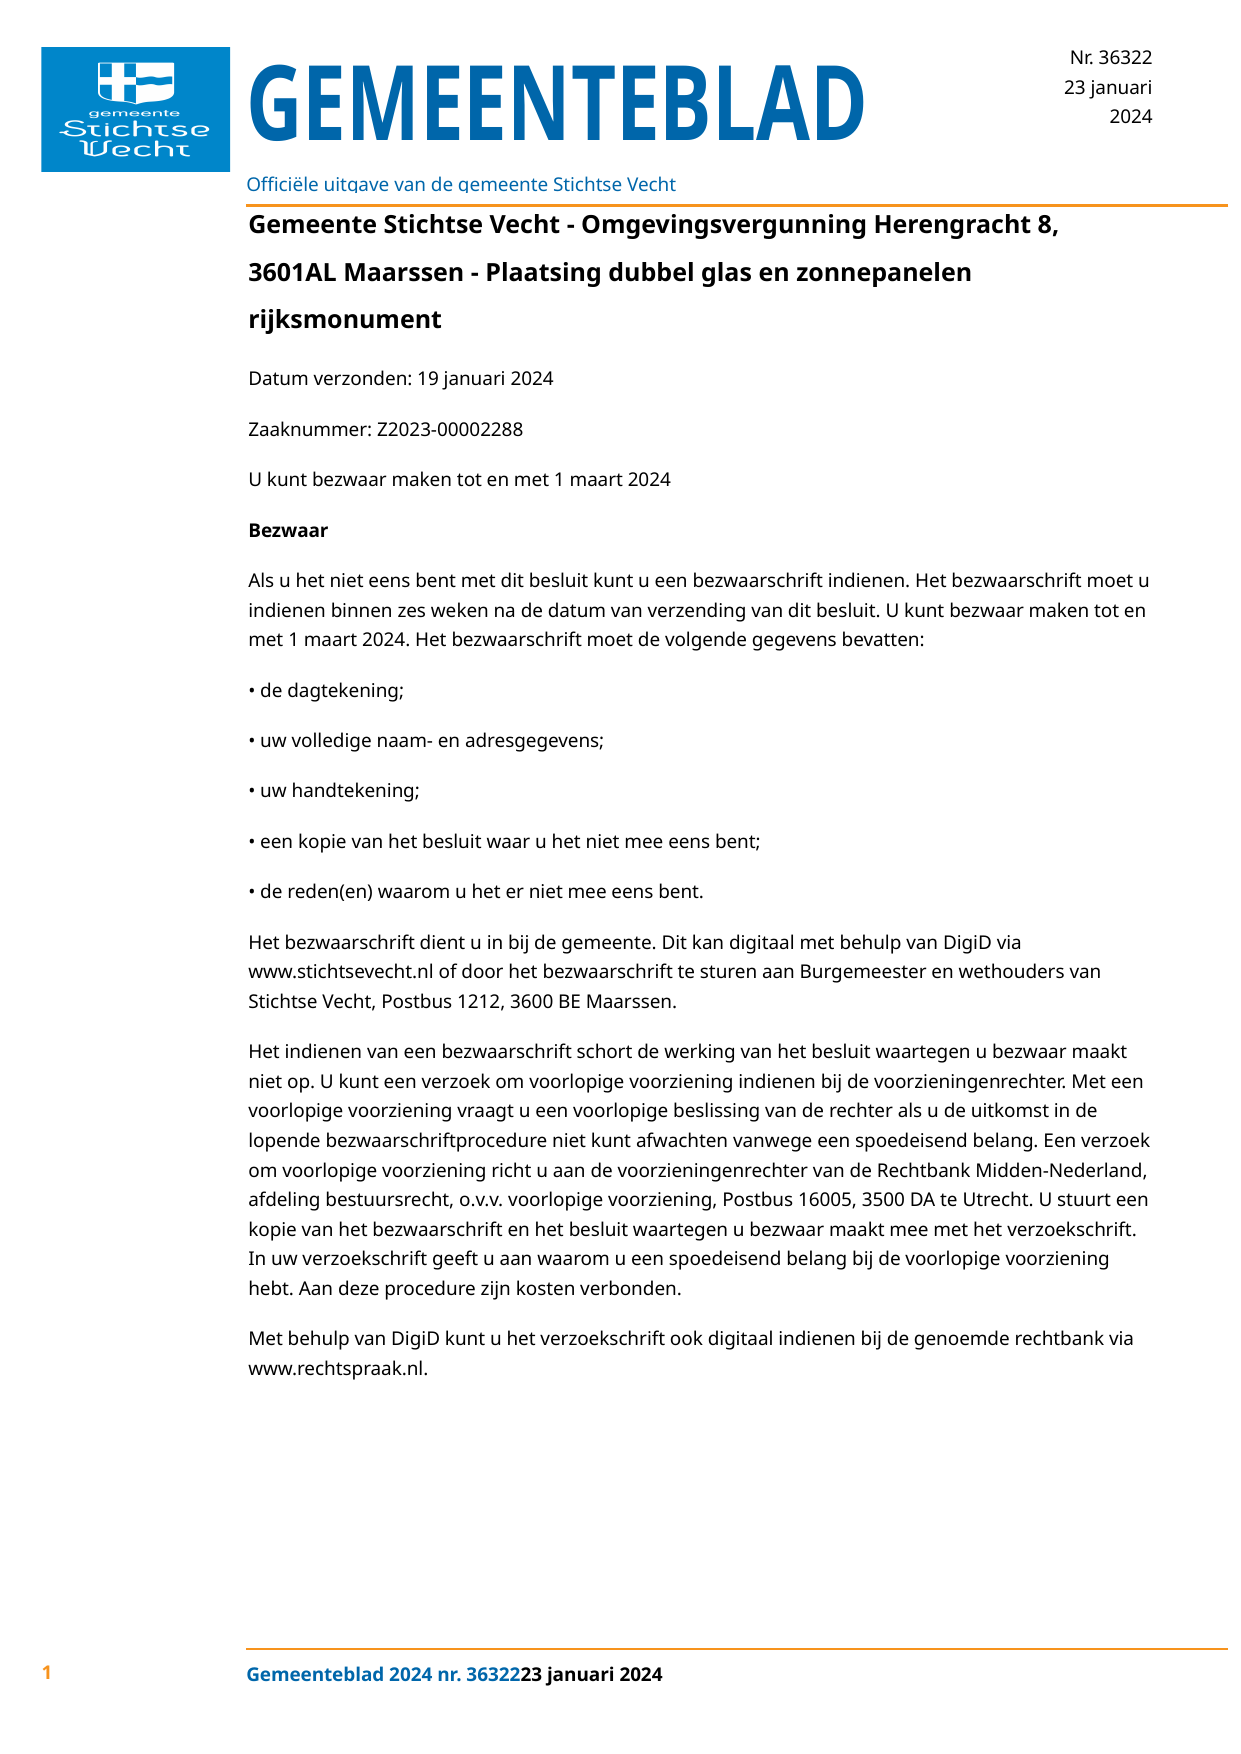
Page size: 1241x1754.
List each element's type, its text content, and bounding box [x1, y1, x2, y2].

text Bezwaar [248, 517, 1152, 542]
text Gemeente Stichtse Vecht - Omgevingsvergunning Herengracht 8, 3601AL Maarssen - Plaatsing dubbel glas en zonnepanelen rijksmonument [248, 207, 1152, 336]
text • de reden(en) waarom u het er niet mee eens bent. [248, 878, 1152, 904]
text • uw volledige naam- en adresgegevens; [248, 727, 1152, 753]
text Het indienen van een bezwaarschrift schort de werking van het besluit waartegen u bezwaar maakt niet op. U kunt een verzoek om voorlopige voorziening indienen bij de voorzieningenrechter. Met een voorlopige voorziening vraagt u een voorlopige beslissing van de rechter als u de uitkomst in de lopende bezwaarschriftprocedure niet kunt afwachten vanwege een spoedeisend belang. Een verzoek om voorlopige voorziening richt u aan de voorzieningenrechter van de Rechtbank Midden-Nederland, afdeling bestuursrecht, o.v.v. voorlopige voorziening, Postbus 16005, 3500 DA te Utrecht. U stuurt een kopie van het bezwaarschrift en het besluit waartegen u bezwaar maakt mee met het verzoekschrift. In uw verzoekschrift geeft u aan waarom u een spoedeisend belang bij de voorlopige voorziening hebt. Aan deze procedure zijn kosten verbonden. [248, 1038, 1152, 1301]
text Datum verzonden: 19 januari 2024 [248, 366, 1152, 391]
text Als u het niet eens bent met dit besluit kunt u een bezwaarschrift indienen. Het bezwaarschrift moet u indienen binnen zes weken na de datum van verzending van dit besluit. U kunt bezwaar maken tot en met 1 maart 2024. Het bezwaarschrift moet de volgende gegevens bevatten: [248, 567, 1152, 652]
text • een kopie van het besluit waar u het niet mee eens bent; [248, 828, 1152, 854]
picture [137, 63, 174, 103]
picture [99, 63, 135, 101]
text • de dagtekening; [248, 677, 1152, 702]
text Het bezwaarschrift dient u in bij de gemeente. Dit kan digitaal met behulp van DigiD via www.stichtsevecht.nl of door het bezwaarschrift te sturen aan Burgemeester en wethouders van Stichtse Vecht, Postbus 1212, 3600 BE Maarssen. [248, 929, 1152, 1014]
text • uw handtekening; [248, 778, 1152, 803]
text U kunt bezwaar maken tot en met 1 maart 2024 [248, 466, 1152, 492]
text Zaaknummer: Z2023-00002288 [248, 416, 1152, 442]
text Met behulp van DigiD kunt u het verzoekschrift ook digitaal indienen bij de genoemde rechtbank via www.rechtspraak.nl. [248, 1326, 1152, 1381]
